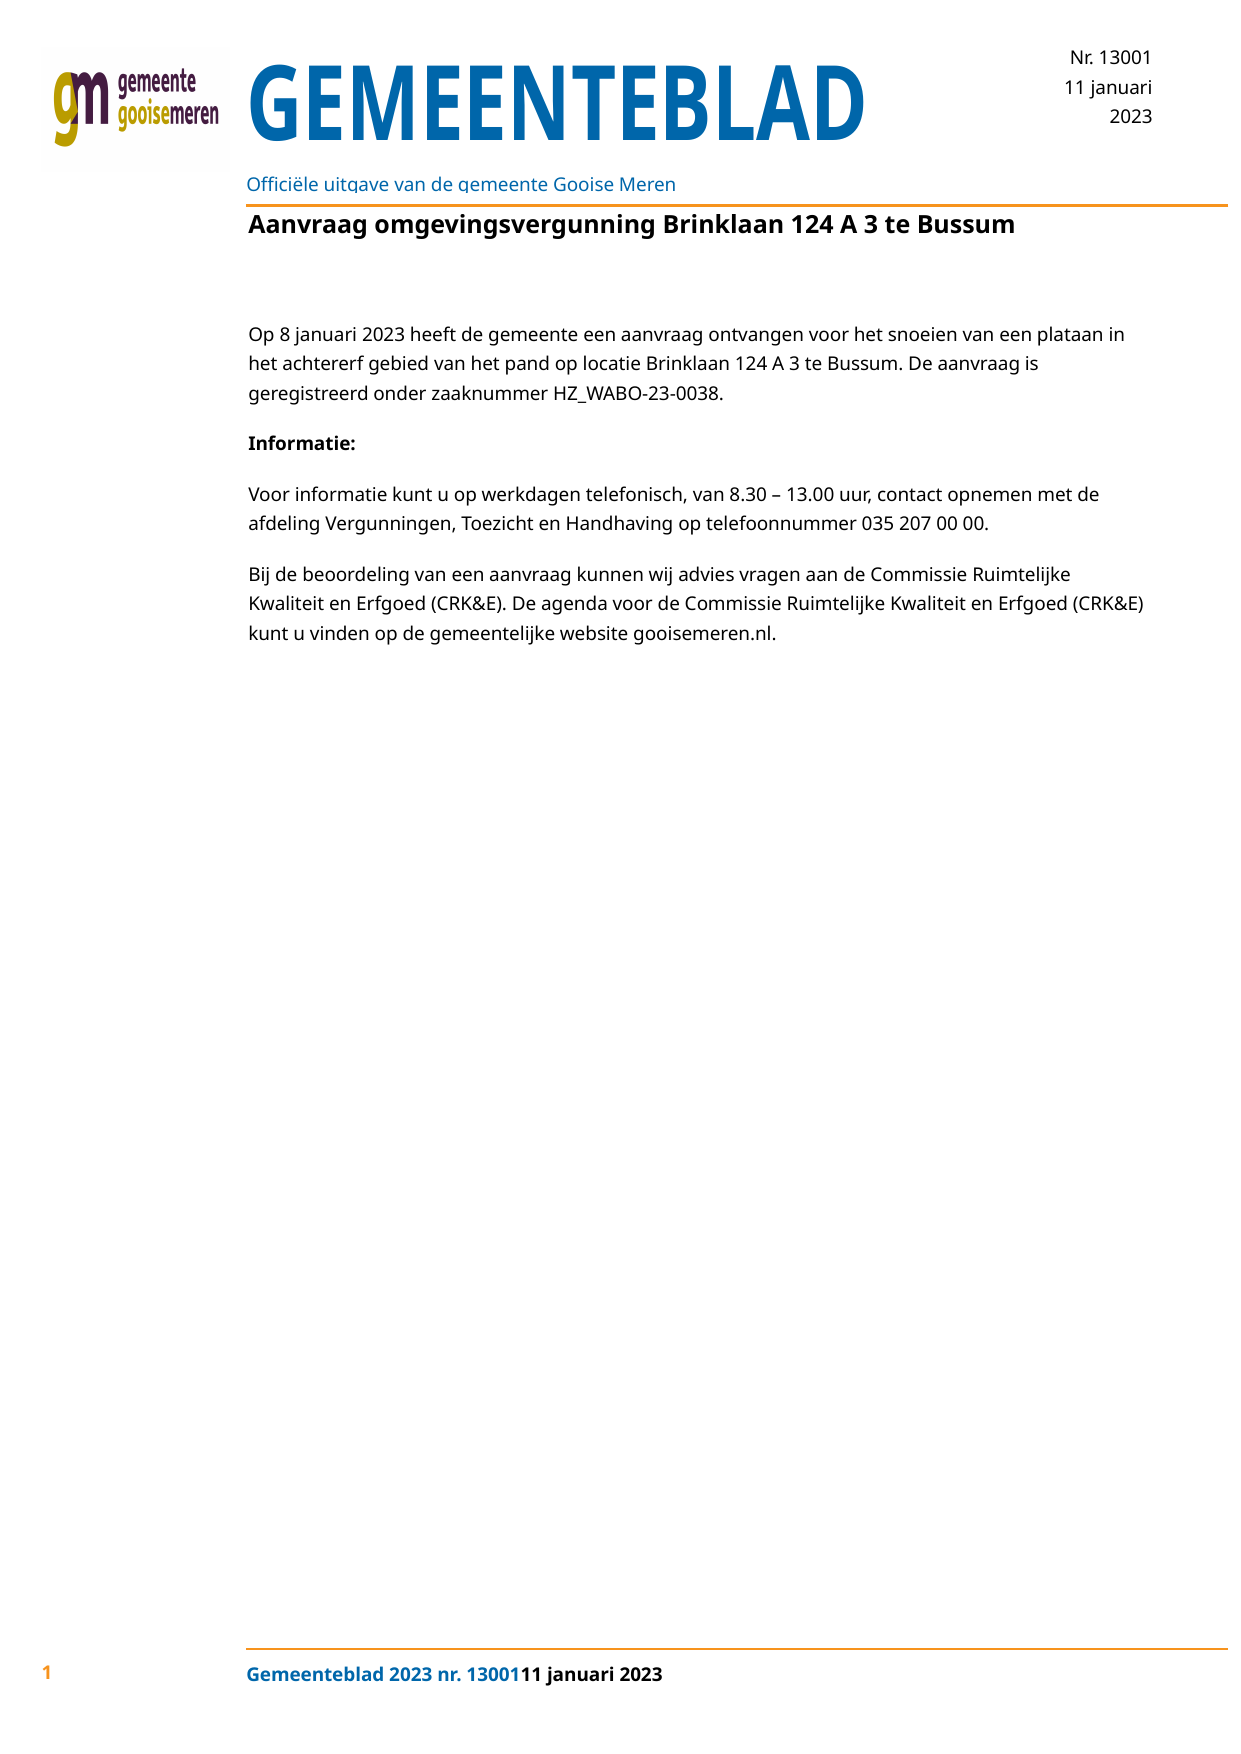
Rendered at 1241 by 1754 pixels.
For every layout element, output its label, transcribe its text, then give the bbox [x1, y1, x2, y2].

picture [41, 47, 231, 172]
text Aanvraag omgevingsvergunning Brinklaan 124 A 3 te Bussum [248, 207, 1152, 241]
text Voor informatie kunt u op werkdagen telefonisch, van 8.30 – 13.00 uur, contact opnemen met de afdeling Vergunningen, Toezicht en Handhaving op telefoonnummer 035 207 00 00. [248, 481, 1152, 536]
text Informatie: [248, 430, 1152, 456]
text Op 8 januari 2023 heeft de gemeente een aanvraag ontvangen voor het snoeien van een plataan in het achtererf gebied van het pand op locatie Brinklaan 124 A 3 te Bussum. De aanvraag is geregistreerd onder zaaknummer HZ_WABO-23-0038. [248, 321, 1152, 406]
text Bij de beoordeling van een aanvraag kunnen wij advies vragen aan de Commissie Ruimtelijke Kwaliteit en Erfgoed (CRK&E). De agenda voor de Commissie Ruimtelijke Kwaliteit en Erfgoed (CRK&E) kunt u vinden op de gemeentelijke website gooisemeren.nl. [248, 561, 1152, 646]
